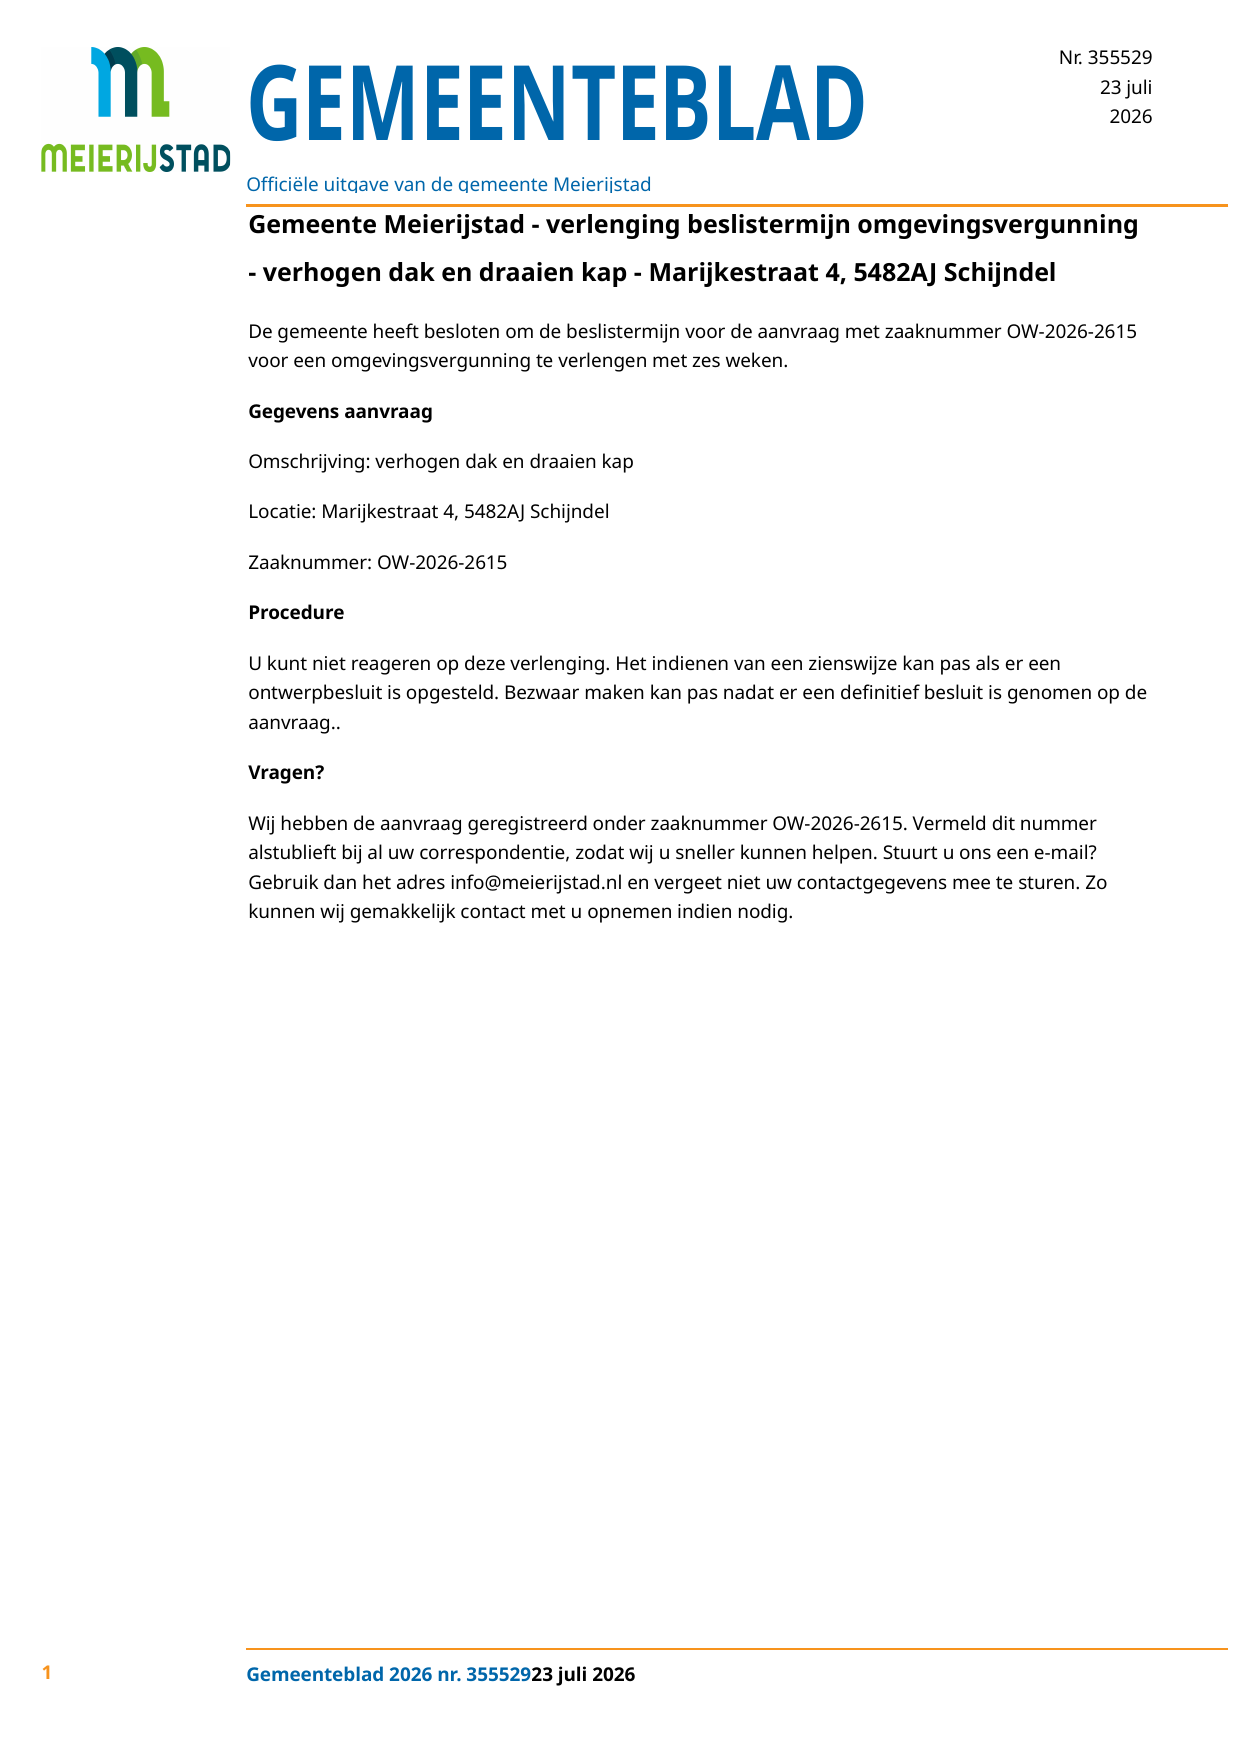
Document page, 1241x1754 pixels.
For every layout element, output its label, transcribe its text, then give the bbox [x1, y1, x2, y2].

text Wij hebben de aanvraag geregistreerd onder zaaknummer OW-2026-2615. Vermeld dit nummer alstublieft bij al uw correspondentie, zodat wij u sneller kunnen helpen. Stuurt u ons een e-mail? Gebruik dan het adres info@meierijstad.nl en vergeet niet uw contactgegevens mee te sturen. Zo kunnen wij gemakkelijk contact met u opnemen indien nodig. [248, 810, 1152, 924]
text Gemeente Meierijstad - verlenging beslistermijn omgevingsvergunning - verhogen dak en draaien kap - Marijkestraat 4, 5482AJ Schijndel [248, 207, 1152, 288]
text Procedure [248, 599, 1152, 625]
text De gemeente heeft besloten om de beslistermijn voor de aanvraag met zaaknummer OW-2026-2615 voor een omgevingsvergunning te verlengen met zes weken. [248, 318, 1152, 373]
text Vragen? [248, 759, 1152, 785]
text U kunt niet reageren op deze verlenging. Het indienen van een zienswijze kan pas als er een ontwerpbesluit is opgesteld. Bezwaar maken kan pas nadat er een definitief besluit is genomen op de aanvraag.. [248, 650, 1152, 735]
picture [41, 47, 231, 172]
text Locatie: Marijkestraat 4, 5482AJ Schijndel [248, 499, 1152, 524]
text Omschrijving: verhogen dak en draaien kap [248, 448, 1152, 474]
text Zaaknummer: OW-2026-2615 [248, 549, 1152, 575]
text Gegevens aanvraag [248, 398, 1152, 424]
